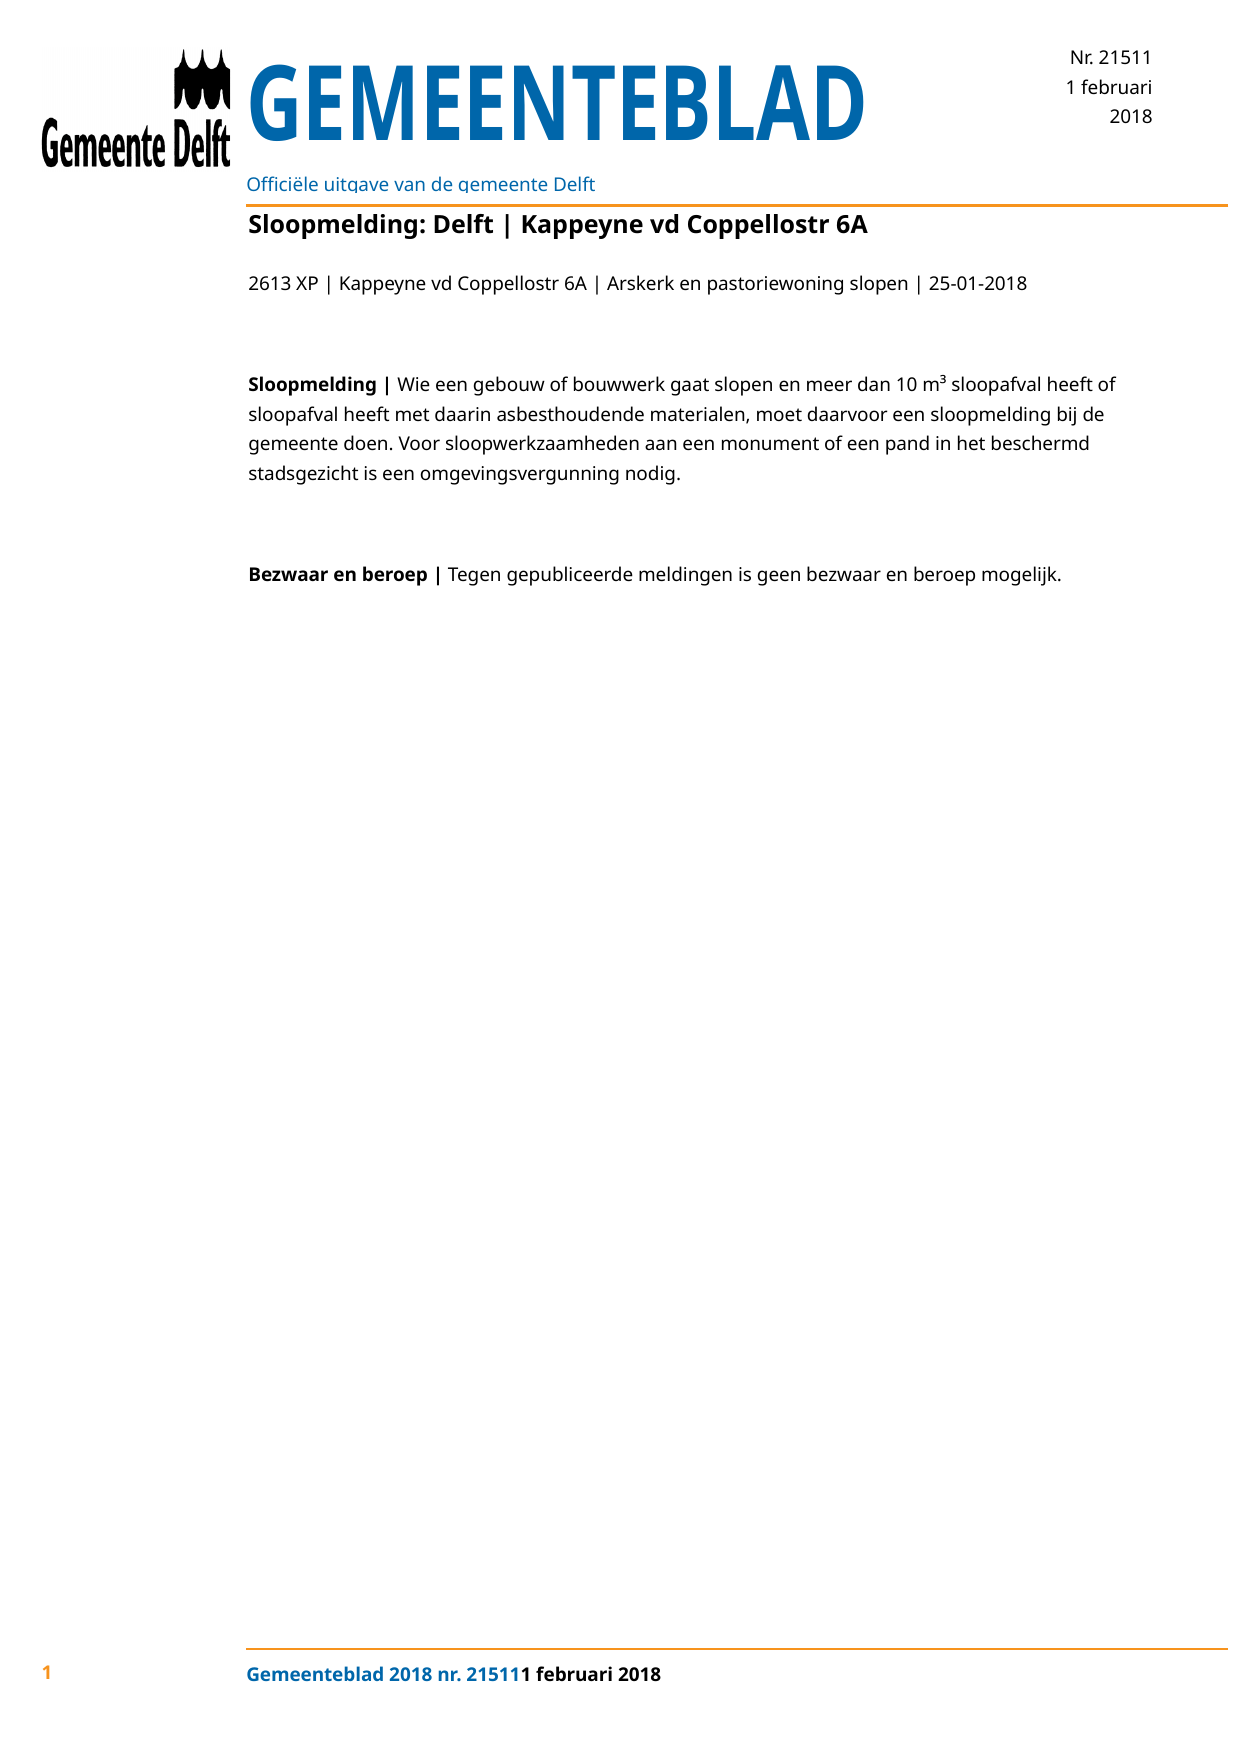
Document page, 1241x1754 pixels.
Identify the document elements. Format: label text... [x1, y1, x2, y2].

text Sloopmelding: Delft | Kappeyne vd Coppellostr 6A [248, 207, 1152, 241]
text Bezwaar en beroep | Tegen gepubliceerde meldingen is geen bezwaar en beroep mogelijk. [248, 561, 1152, 586]
text Sloopmelding | Wie een gebouw of bouwwerk gaat slopen en meer dan 10 m³ sloopafval heeft of sloopafval heeft met daarin asbesthoudende materialen, moet daarvoor een sloopmelding bij de gemeente doen. Voor sloopwerkzaamheden aan een monument of een pand in het beschermd stadsgezicht is een omgevingsvergunning nodig. [248, 371, 1152, 486]
text 2613 XP | Kappeyne vd Coppellostr 6A | Arskerk en pastoriewoning slopen | 25-01-2018 [248, 270, 1152, 296]
picture [41, 47, 231, 172]
